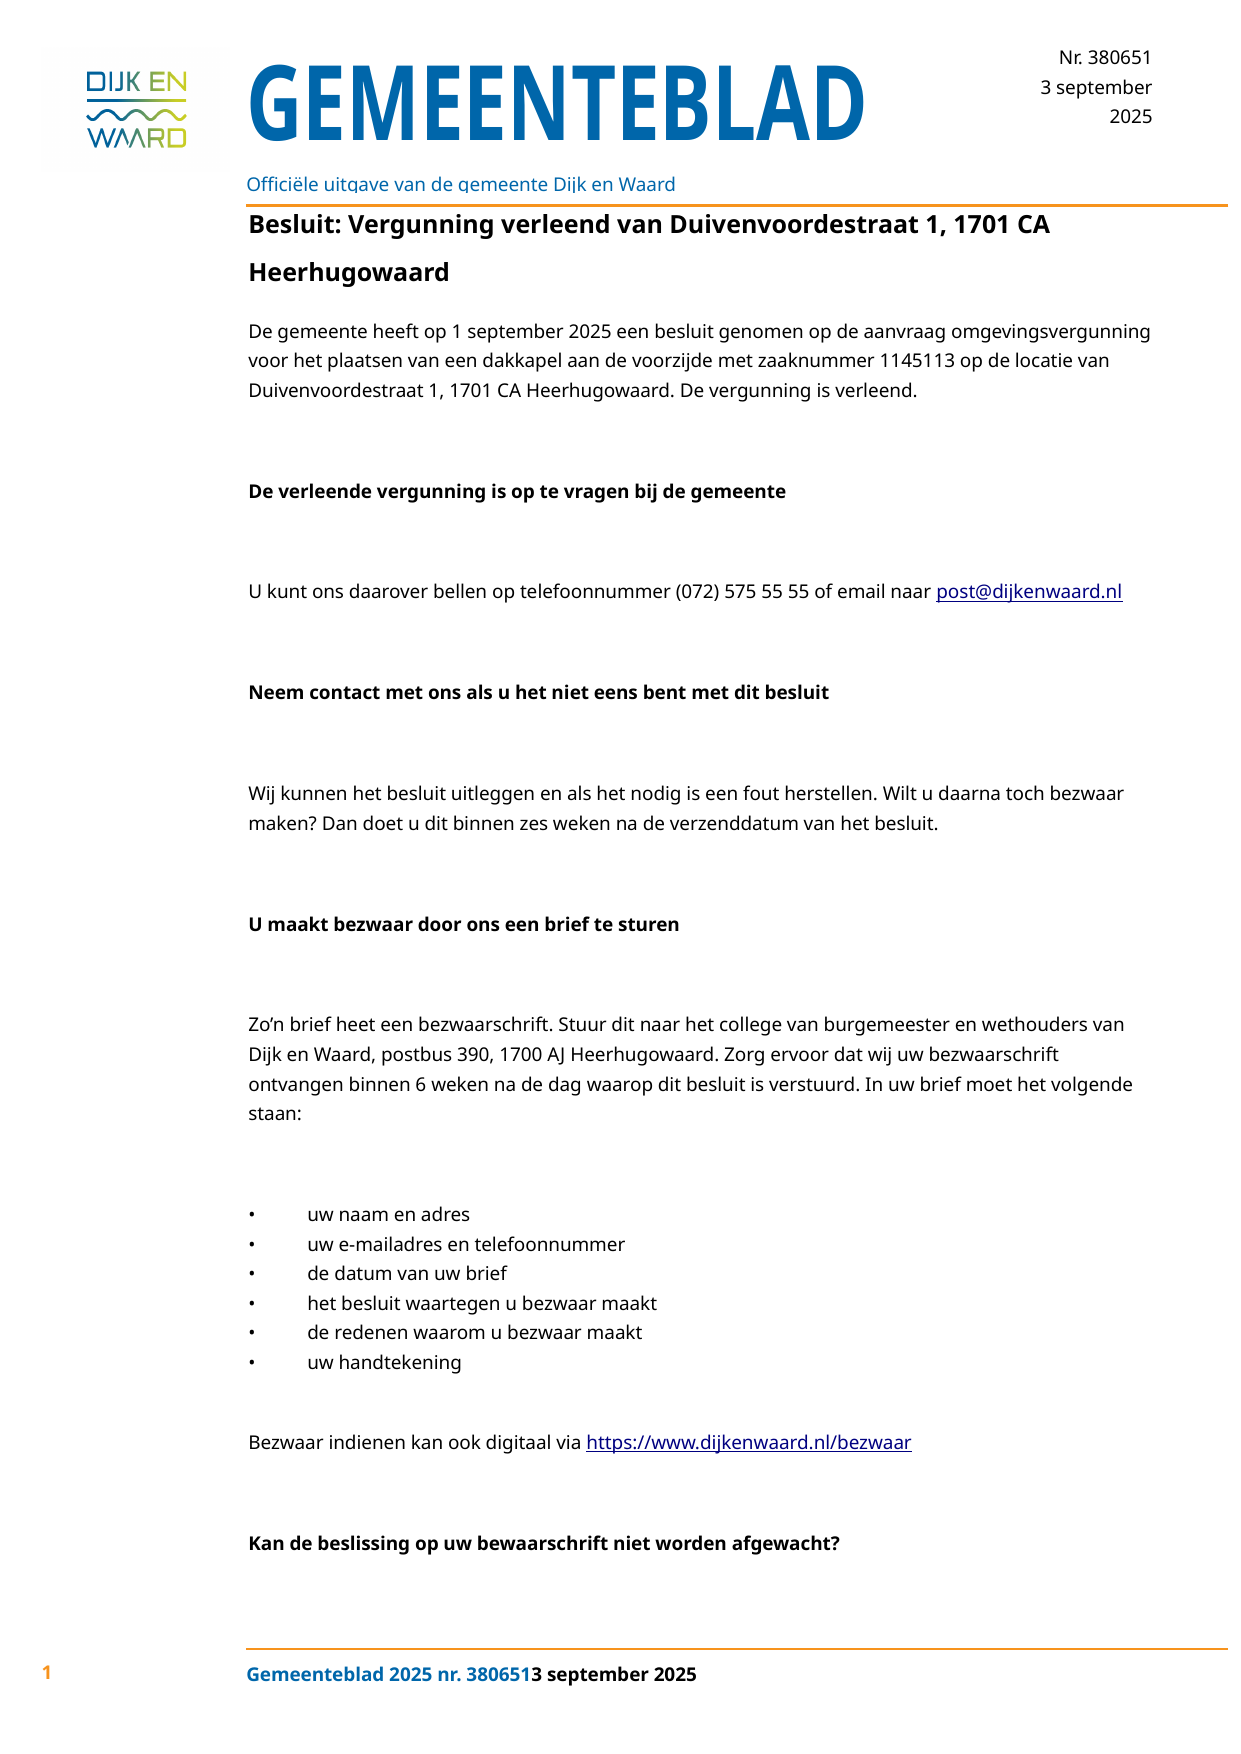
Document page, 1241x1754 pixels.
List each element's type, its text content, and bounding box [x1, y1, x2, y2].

list de redenen waarom u bezwaar maakt [248, 1319, 1152, 1345]
list de datum van uw brief [248, 1260, 1152, 1286]
text De verleende vergunning is op te vragen bij de gemeente [248, 478, 1152, 504]
text Kan de beslissing op uw bewaarschrift niet worden afgewacht? [248, 1530, 1152, 1556]
picture [41, 47, 231, 172]
text Zo’n brief heet een bezwaarschrift. Stuur dit naar het college van burgemeester en wethouders van Dijk en Waard, postbus 390, 1700 AJ Heerhugowaard. Zorg ervoor dat wij uw bezwaarschrift ontvangen binnen 6 weken na de dag waarop dit besluit is verstuurd. In uw brief moet het volgende staan: [248, 1012, 1152, 1126]
text Besluit: Vergunning verleend van Duivenvoordestraat 1, 1701 CA Heerhugowaard [248, 207, 1152, 288]
list uw naam en adres [248, 1201, 1152, 1227]
text U maakt bezwaar door ons een brief te sturen [248, 911, 1152, 937]
text U kunt ons daarover bellen op telefoonnummer (072) 575 55 55 of email naar post@dijkenwaard.nl [248, 579, 1152, 604]
list uw handtekening [248, 1349, 1152, 1375]
list uw e-mailadres en telefoonnummer [248, 1231, 1152, 1257]
text Wij kunnen het besluit uitleggen en als het nodig is een fout herstellen. Wilt u daarna toch bezwaar maken? Dan doet u dit binnen zes weken na de verzenddatum van het besluit. [248, 780, 1152, 836]
text De gemeente heeft op 1 september 2025 een besluit genomen op de aanvraag omgevingsvergunning voor het plaatsen van een dakkapel aan de voorzijde met zaaknummer 1145113 op de locatie van Duivenvoordestraat 1, 1701 CA Heerhugowaard. De vergunning is verleend. [248, 318, 1152, 403]
text Bezwaar indienen kan ook digitaal via https://www.dijkenwaard.nl/bezwaar [248, 1429, 1152, 1455]
list het besluit waartegen u bezwaar maakt [248, 1290, 1152, 1316]
text Neem contact met ons als u het niet eens bent met dit besluit [248, 679, 1152, 705]
